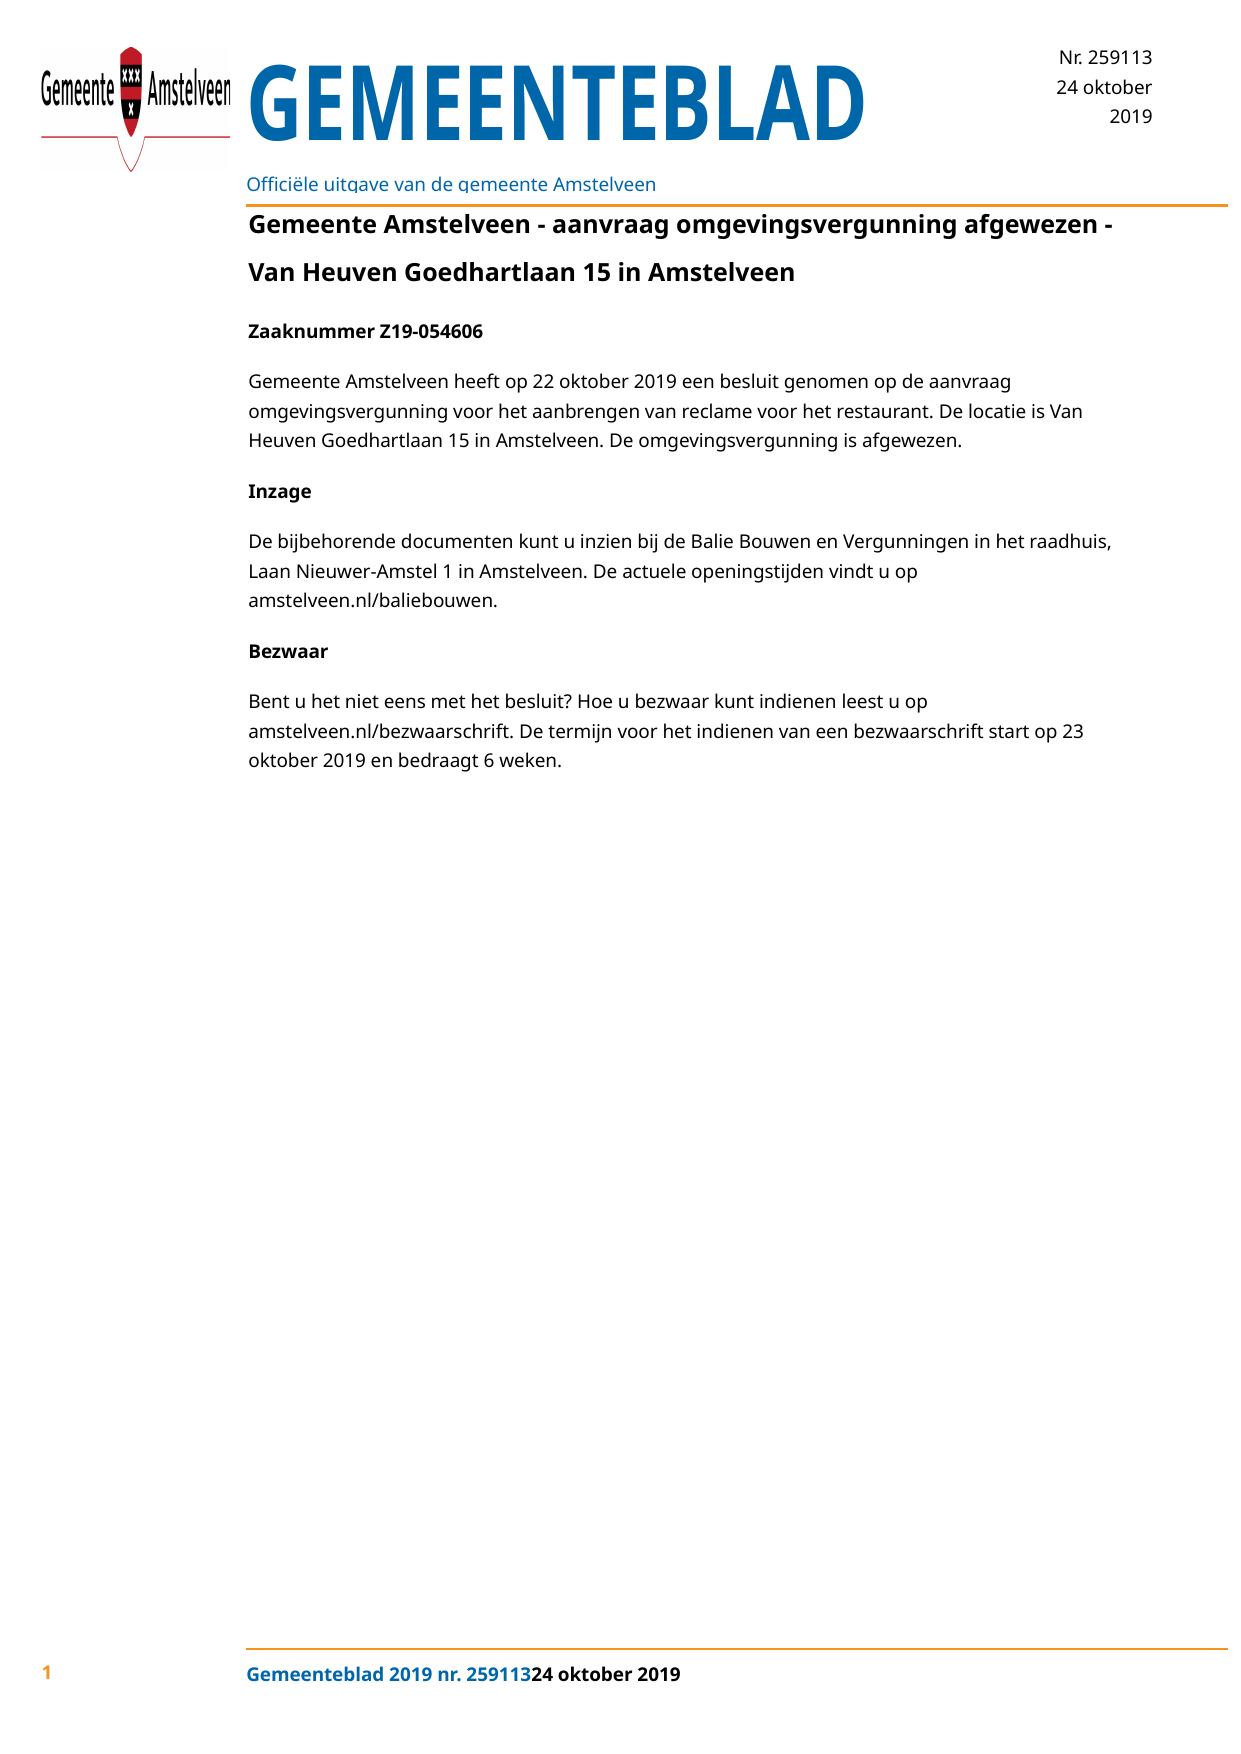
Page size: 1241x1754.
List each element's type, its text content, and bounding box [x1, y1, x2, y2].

picture [41, 47, 231, 172]
text Inzage [248, 478, 1152, 504]
text Bezwaar [248, 638, 1152, 664]
text Zaaknummer Z19-054606 [248, 318, 1152, 344]
text Gemeente Amstelveen - aanvraag omgevingsvergunning afgewezen - Van Heuven Goedhartlaan 15 in Amstelveen [248, 207, 1152, 288]
text Bent u het niet eens met het besluit? Hoe u bezwaar kunt indienen leest u op amstelveen.nl/bezwaarschrift. De termijn voor het indienen van een bezwaarschrift start op 23 oktober 2019 en bedraagt 6 weken. [248, 688, 1152, 773]
text Gemeente Amstelveen heeft op 22 oktober 2019 een besluit genomen op de aanvraag omgevingsvergunning voor het aanbrengen van reclame voor het restaurant. De locatie is Van Heuven Goedhartlaan 15 in Amstelveen. De omgevingsvergunning is afgewezen. [248, 368, 1152, 453]
text De bijbehorende documenten kunt u inzien bij de Balie Bouwen en Vergunningen in het raadhuis, Laan Nieuwer-Amstel 1 in Amstelveen. De actuele openingstijden vindt u op amstelveen.nl/baliebouwen. [248, 528, 1152, 613]
